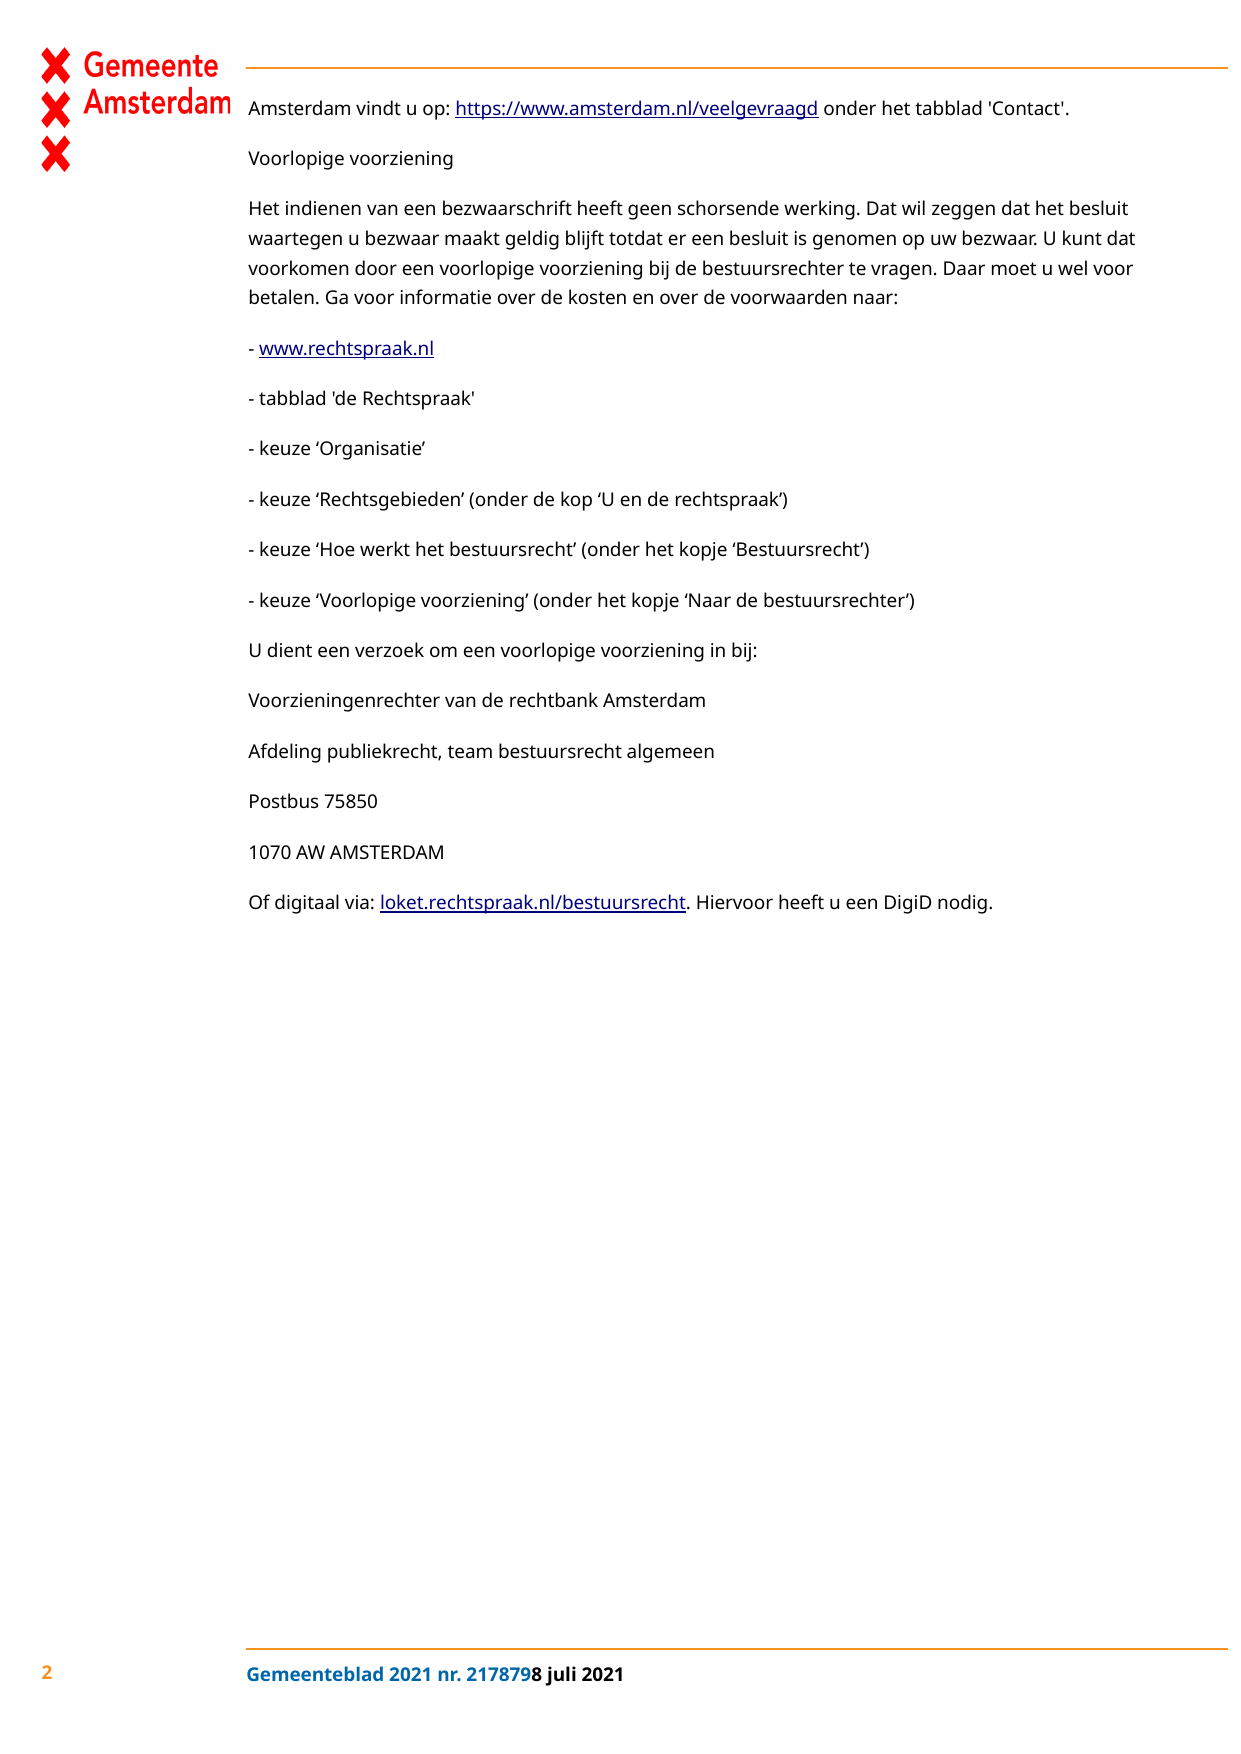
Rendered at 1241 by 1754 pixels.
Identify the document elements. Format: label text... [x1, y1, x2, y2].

text - keuze ‘Rechtsgebieden’ (onder de kop ‘U en de rechtspraak’) [248, 486, 1152, 512]
text - tabblad 'de Rechtspraak' [248, 385, 1152, 411]
text Voorzieningenrechter van de rechtbank Amsterdam [248, 688, 1152, 713]
picture [41, 47, 231, 172]
text Afdeling publiekrecht, team bestuursrecht algemeen [248, 738, 1152, 764]
text U dient een verzoek om een voorlopige voorziening in bij: [248, 637, 1152, 663]
text Het indienen van een bezwaarschrift heeft geen schorsende werking. Dat wil zeggen dat het besluit waartegen u bezwaar maakt geldig blijft totdat er een besluit is genomen op uw bezwaar. U kunt dat voorkomen door een voorlopige voorziening bij de bestuursrechter te vragen. Daar moet u wel voor betalen. Ga voor informatie over de kosten en over de voorwaarden naar: [248, 196, 1152, 310]
text 1070 AW AMSTERDAM [248, 839, 1152, 865]
text - keuze ‘Hoe werkt het bestuursrecht’ (onder het kopje ‘Bestuursrecht’) [248, 536, 1152, 562]
text Of digitaal via: loket.rechtspraak.nl/bestuursrecht. Hiervoor heeft u een DigiD nodig. [248, 889, 1152, 915]
text Voorlopige voorziening [248, 145, 1152, 171]
text - www.rechtspraak.nl [248, 335, 1152, 361]
text - keuze ‘Voorlopige voorziening’ (onder het kopje ‘Naar de bestuursrechter’) [248, 587, 1152, 613]
text - keuze ‘Organisatie’ [248, 436, 1152, 461]
text Amsterdam vindt u op: https://www.amsterdam.nl/veelgevraagd onder het tabblad 'Contact'. [248, 95, 1152, 121]
text Postbus 75850 [248, 788, 1152, 814]
